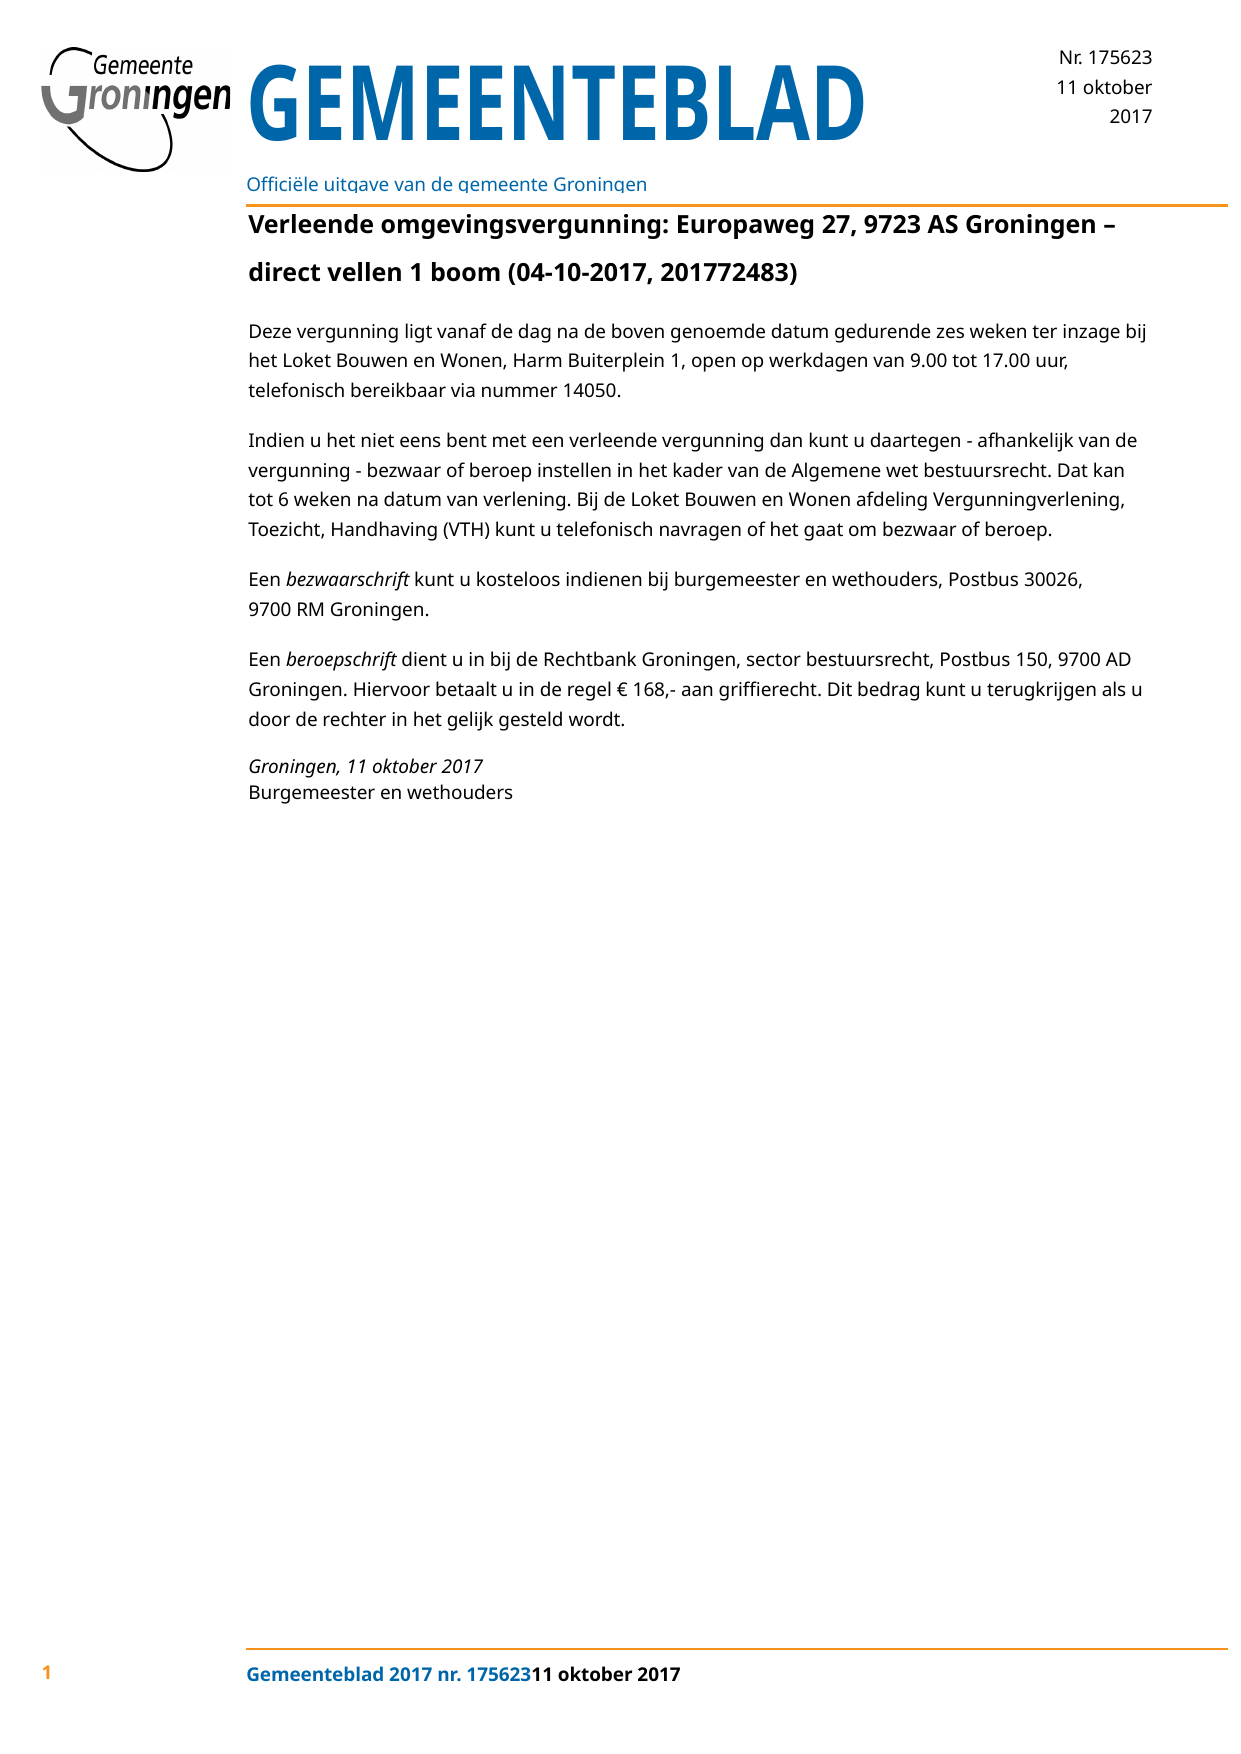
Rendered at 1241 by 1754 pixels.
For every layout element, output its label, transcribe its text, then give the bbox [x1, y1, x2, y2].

text Indien u het niet eens bent met een verleende vergunning dan kunt u daartegen - afhankelijk van de vergunning - bezwaar of beroep instellen in het kader van de Algemene wet bestuursrecht. Dat kan tot 6 weken na datum van verlening. Bij de Loket Bouwen en Wonen afdeling Vergunningverlening, Toezicht, Handhaving (VTH) kunt u telefonisch navragen of het gaat om bezwaar of beroep. [248, 427, 1152, 542]
picture [41, 47, 231, 172]
text Burgemeester en wethouders [248, 779, 1152, 805]
text Groningen, 11 oktober 2017 [248, 754, 1152, 779]
text Een beroepschrift dient u in bij de Rechtbank Groningen, sector bestuursrecht, Postbus 150, 9700 AD Groningen. Hiervoor betaalt u in de regel € 168,- aan griffierecht. Dit bedrag kunt u terugkrijgen als u door de rechter in het gelijk gesteld wordt. [248, 647, 1152, 732]
text Verleende omgevingsvergunning: Europaweg 27, 9723 AS Groningen – direct vellen 1 boom (04-10-2017, 201772483) [248, 207, 1152, 288]
text Een bezwaarschrift kunt u kosteloos indienen bij burgemeester en wethouders, Postbus 30026, 9700 RM Groningen. [248, 567, 1152, 622]
text Deze vergunning ligt vanaf de dag na de boven genoemde datum gedurende zes weken ter inzage bij het Loket Bouwen en Wonen, Harm Buiterplein 1, open op werkdagen van 9.00 tot 17.00 uur, telefonisch bereikbaar via nummer 14050. [248, 318, 1152, 403]
